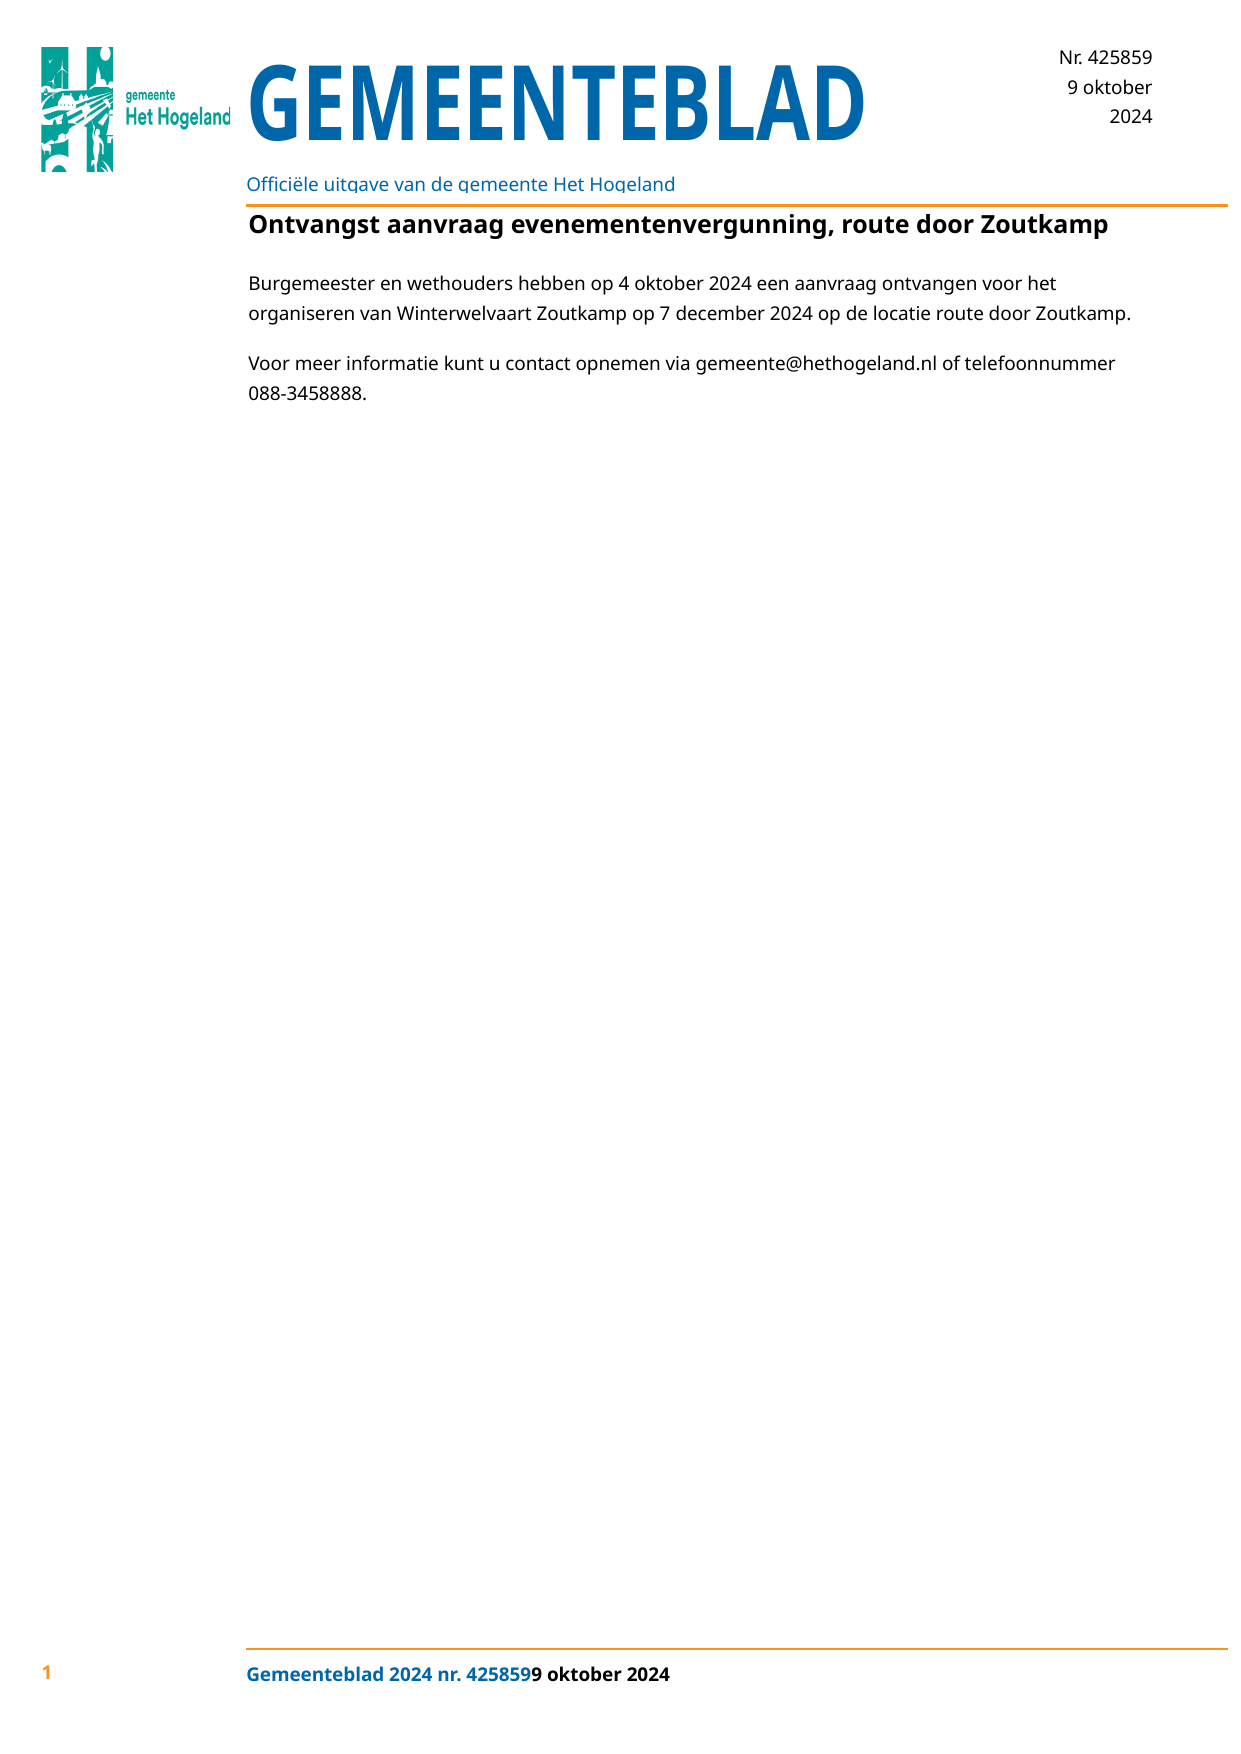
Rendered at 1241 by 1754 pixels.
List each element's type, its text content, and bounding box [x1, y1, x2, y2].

picture [41, 47, 231, 172]
text Ontvangst aanvraag evenementenvergunning, route door Zoutkamp [248, 207, 1152, 241]
text Voor meer informatie kunt u contact opnemen via gemeente@hethogeland.nl of telefoonnummer 088-3458888. [248, 350, 1152, 406]
text Burgemeester en wethouders hebben op 4 oktober 2024 een aanvraag ontvangen voor het organiseren van Winterwelvaart Zoutkamp op 7 december 2024 op de locatie route door Zoutkamp. [248, 270, 1152, 326]
